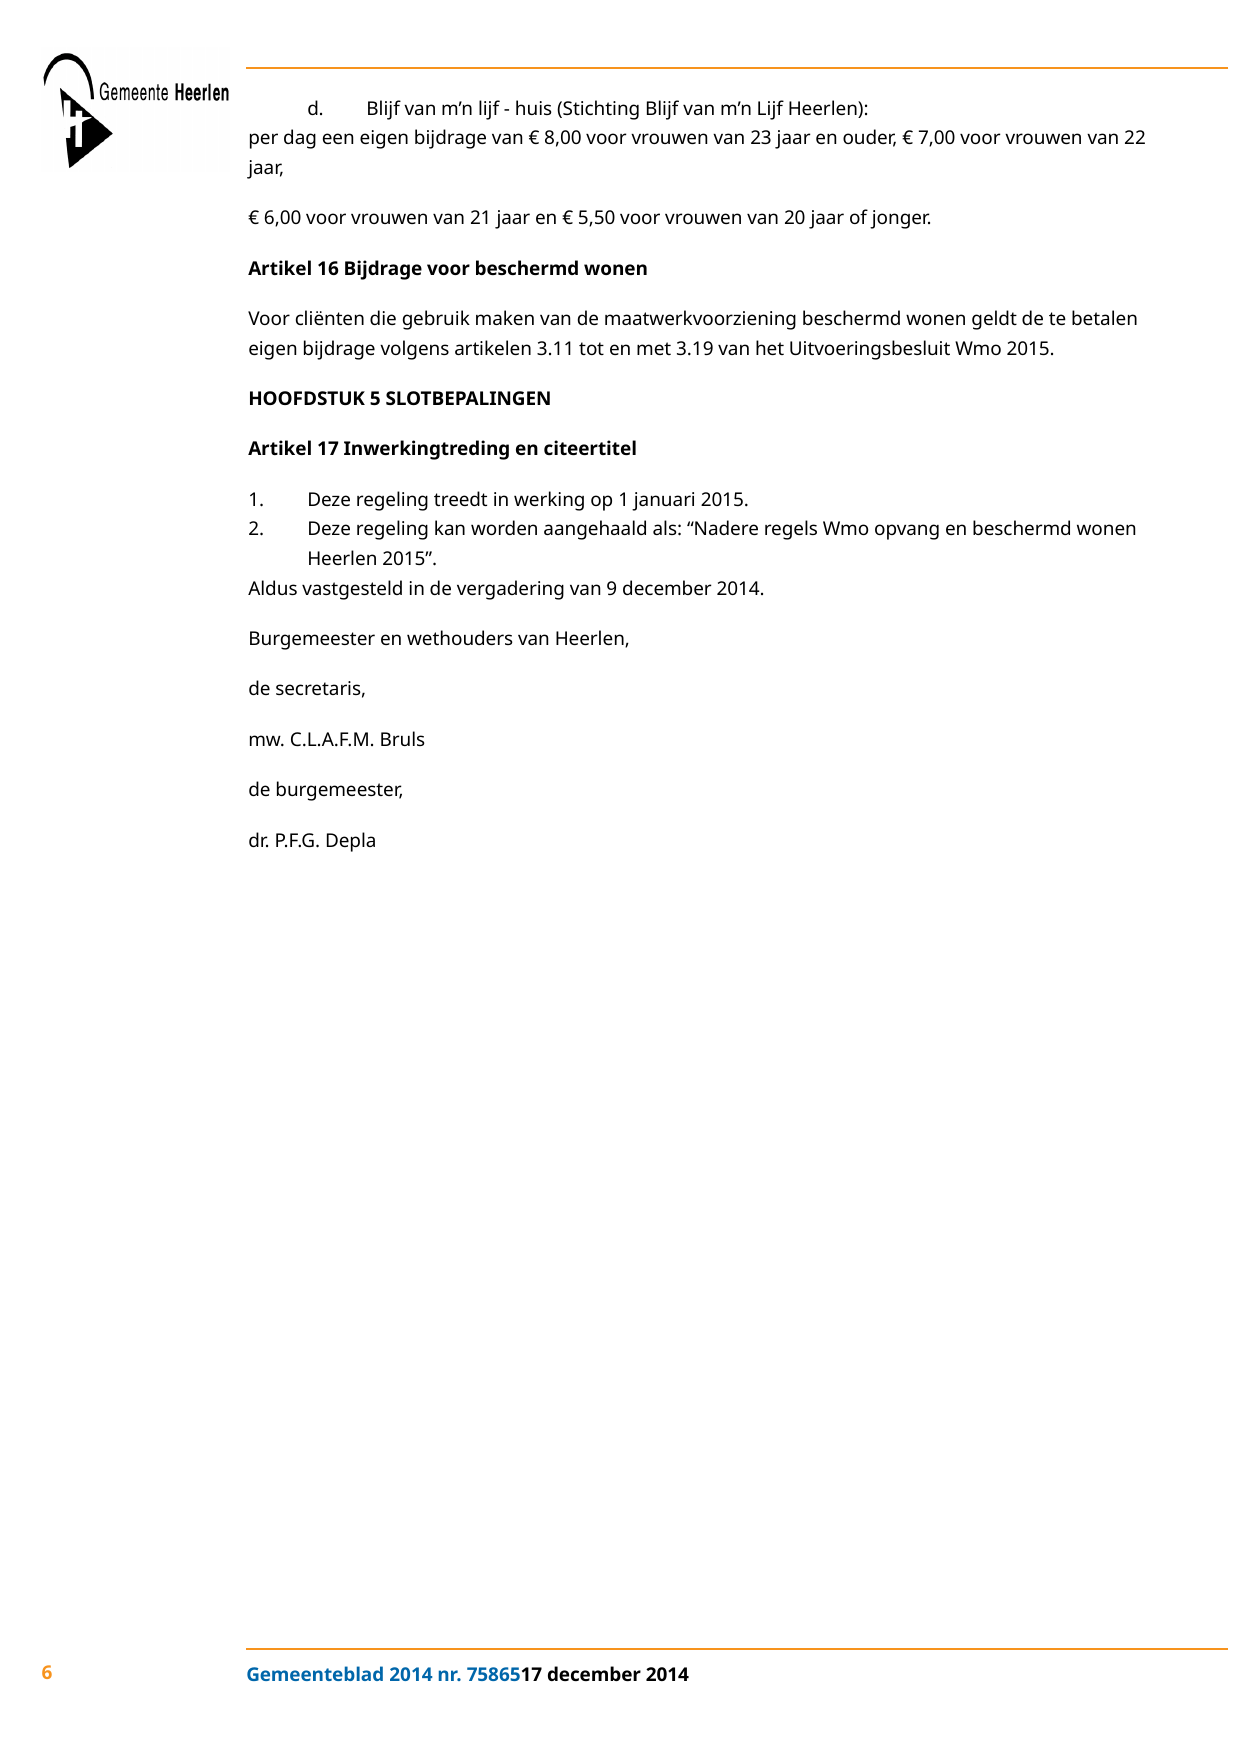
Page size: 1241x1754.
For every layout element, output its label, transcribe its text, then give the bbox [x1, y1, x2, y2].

picture [41, 47, 231, 172]
text mw. C.L.A.F.M. Bruls [248, 726, 1152, 752]
text HOOFDSTUK 5 SLOTBEPALINGEN [248, 385, 1152, 411]
text € 6,00 voor vrouwen van 21 jaar en € 5,50 voor vrouwen van 20 jaar of jonger. [248, 204, 1152, 230]
text de burgemeester, [248, 776, 1152, 802]
text Artikel 16 Bijdrage voor beschermd wonen [248, 255, 1152, 281]
text Burgemeester en wethouders van Heerlen, [248, 625, 1152, 651]
text Artikel 17 Inwerkingtreding en citeertitel [248, 436, 1152, 461]
list Deze regeling kan worden aangehaald als: “Nadere regels Wmo opvang en beschermd wonen Heerlen 2015”. [248, 516, 1152, 571]
list Blijf van m’n lijf - huis (Stichting Blijf van m’n Lijf Heerlen): [307, 95, 1152, 121]
text de secretaris, [248, 676, 1152, 701]
list Deze regeling treedt in werking op 1 januari 2015. [248, 486, 1152, 512]
text Aldus vastgesteld in de vergadering van 9 december 2014. [248, 575, 1152, 601]
text Voor cliënten die gebruik maken van de maatwerkvoorziening beschermd wonen geldt de te betalen eigen bijdrage volgens artikelen 3.11 tot en met 3.19 van het Uitvoeringsbesluit Wmo 2015. [248, 305, 1152, 361]
text dr. P.F.G. Depla [248, 827, 1152, 853]
text per dag een eigen bijdrage van € 8,00 voor vrouwen van 23 jaar en ouder, € 7,00 voor vrouwen van 22 jaar, [248, 124, 1152, 180]
